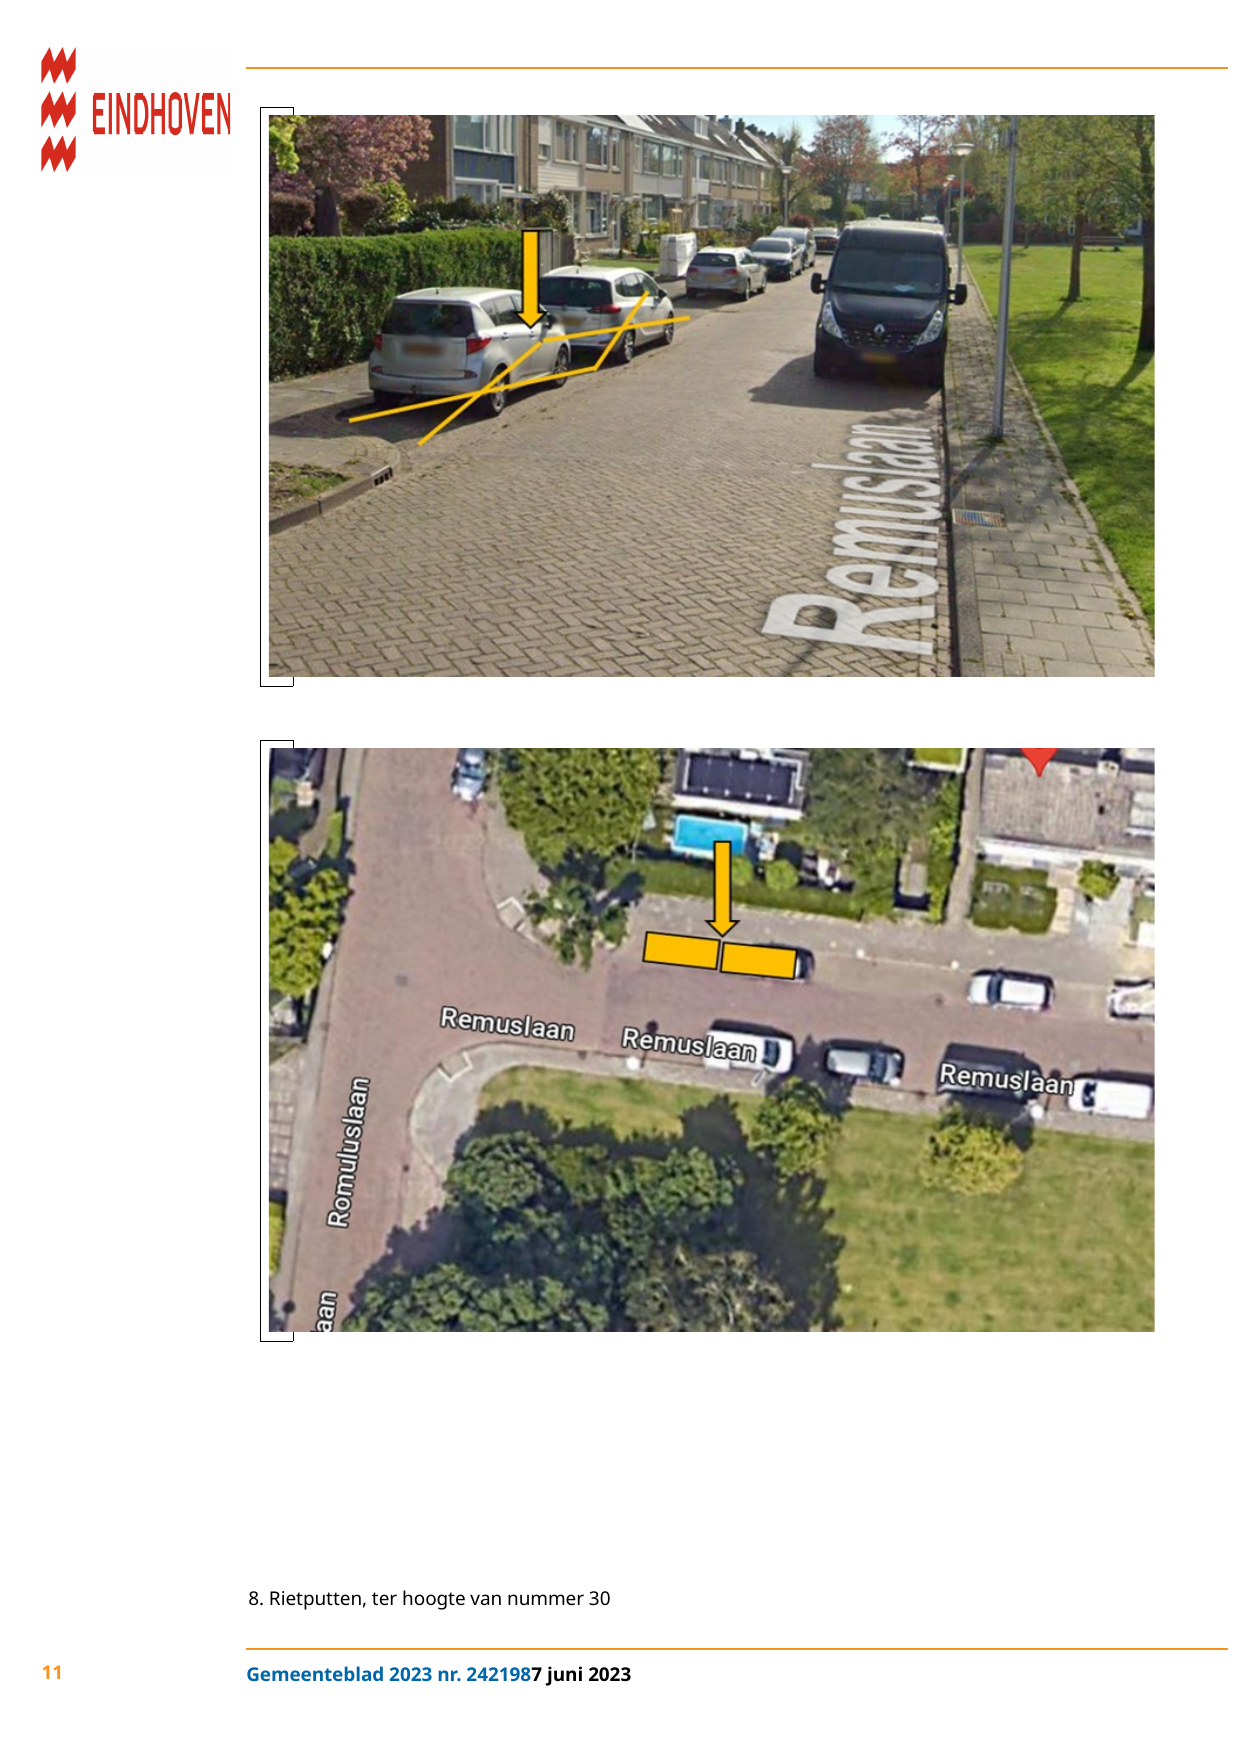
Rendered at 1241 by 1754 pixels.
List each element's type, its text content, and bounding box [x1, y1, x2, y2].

picture [41, 47, 231, 172]
text 8. Rietputten, ter hoogte van nummer 30 [248, 1585, 1152, 1611]
picture [268, 115, 1155, 677]
picture [268, 748, 1155, 1332]
